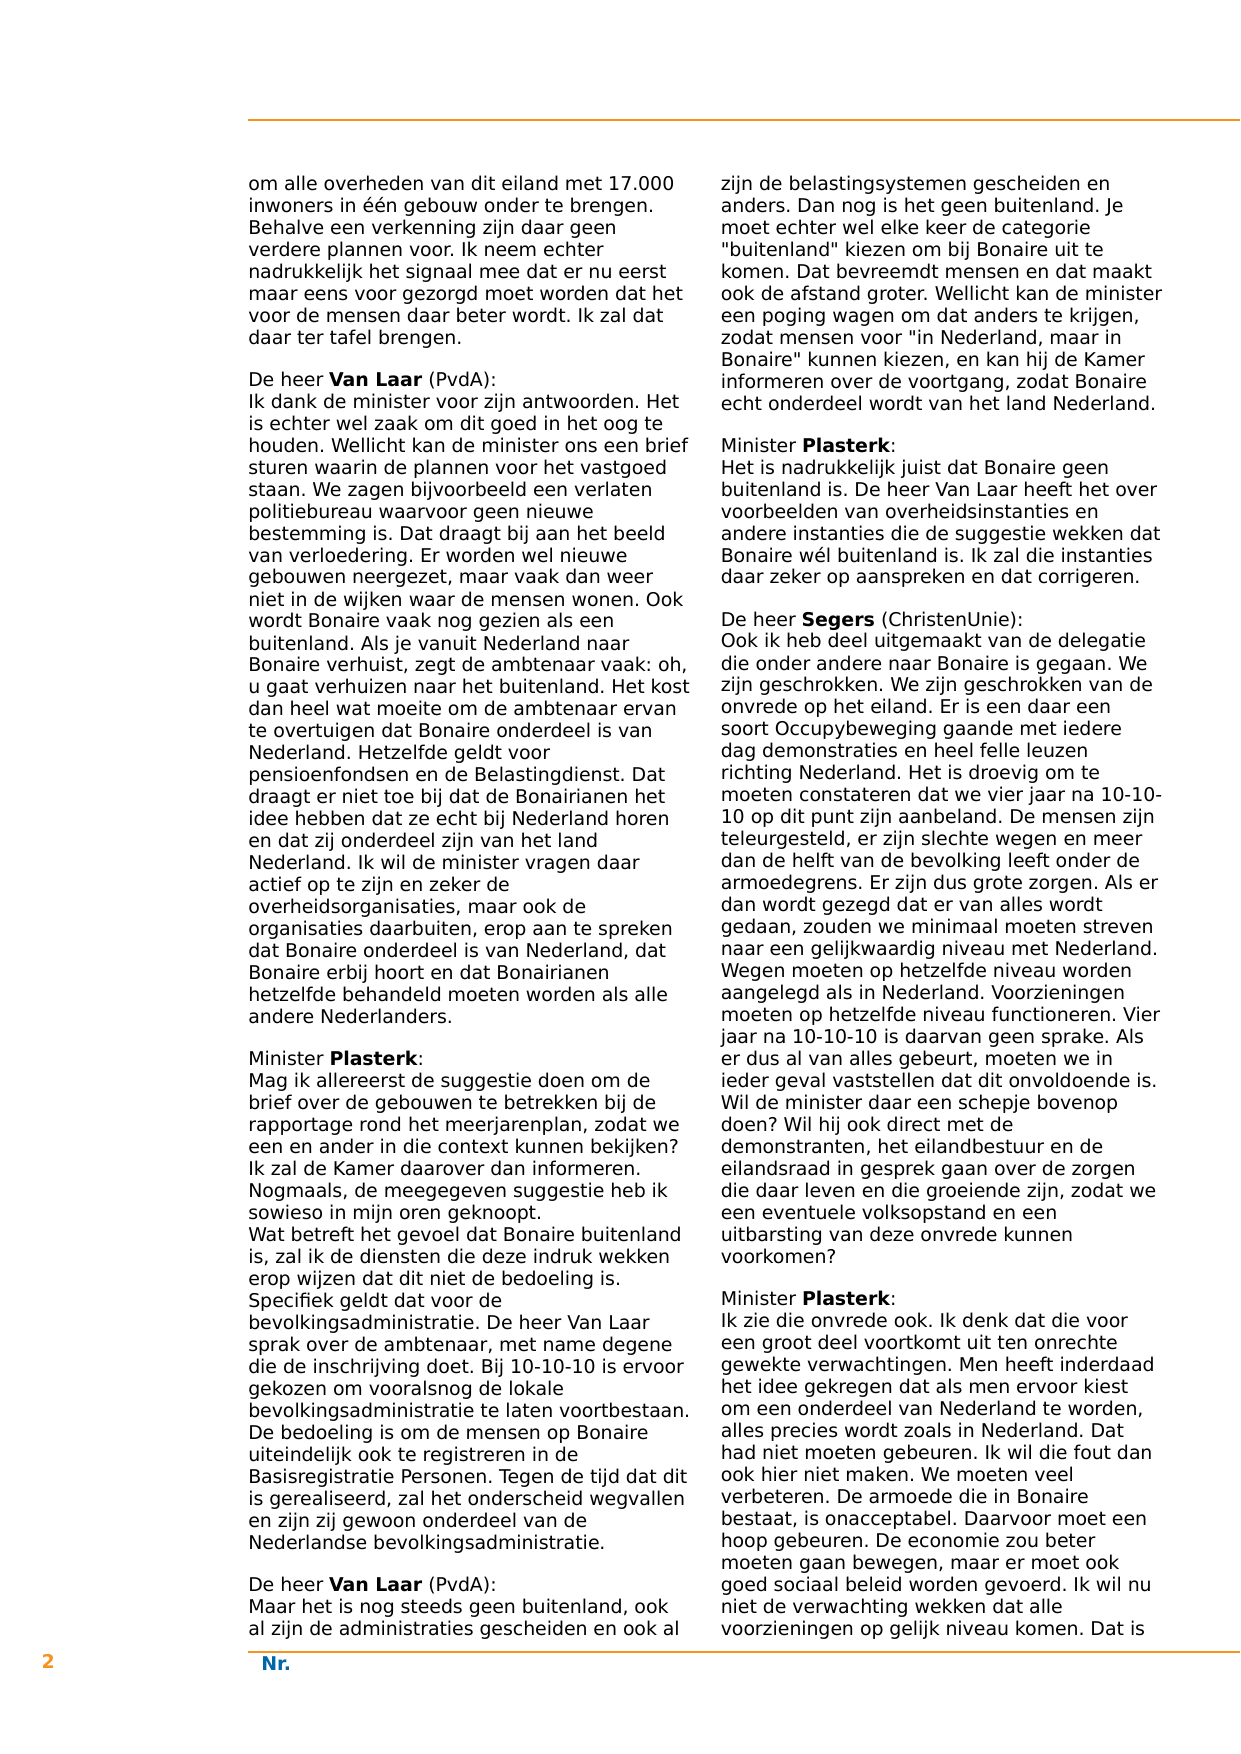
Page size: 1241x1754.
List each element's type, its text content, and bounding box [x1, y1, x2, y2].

text Ik zie die onvrede ook. Ik denk dat die voor een groot deel voortkomt uit ten onrechte gewekte verwachtingen. Men heeft inderdaad het idee gekregen dat als men ervoor kiest om een onderdeel van Nederland te worden, alles precies wordt zoals in Nederland. Dat had niet moeten gebeuren. Ik wil die fout dan ook hier niet maken. We moeten veel verbeteren. De armoede die in Bonaire bestaat, is onacceptabel. Daarvoor moet een hoop gebeuren. De economie zou beter moeten gaan bewegen, maar er moet ook goed sociaal beleid worden gevoerd. Ik wil nu niet de verwachting wekken dat alle voorzieningen op gelijk niveau komen. Dat is [721, 1310, 1163, 1639]
text om alle overheden van dit eiland met 17.000 inwoners in één gebouw onder te brengen. Behalve een verkenning zijn daar geen verdere plannen voor. Ik neem echter nadrukkelijk het signaal mee dat er nu eerst maar eens voor gezorgd moet worden dat het voor de mensen daar beter wordt. Ik zal dat daar ter tafel brengen. [248, 173, 691, 349]
text Minister Plasterk: [721, 434, 1163, 457]
text Het is nadrukkelijk juist dat Bonaire geen buitenland is. De heer Van Laar heeft het over voorbeelden van overheidsinstanties en andere instanties die de suggestie wekken dat Bonaire wél buitenland is. Ik zal die instanties daar zeker op aanspreken en dat corrigeren. [721, 457, 1163, 588]
text De heer Van Laar (PvdA): [248, 369, 691, 391]
text Minister Plasterk: [721, 1288, 1163, 1310]
text Ik dank de minister voor zijn antwoorden. Het is echter wel zaak om dit goed in het oog te houden. Wellicht kan de minister ons een brief sturen waarin de plannen voor het vastgoed staan. We zagen bijvoorbeeld een verlaten politiebureau waarvoor geen nieuwe bestemming is. Dat draagt bij aan het beeld van verloedering. Er worden wel nieuwe gebouwen neergezet, maar vaak dan weer niet in de wijken waar de mensen wonen. Ook wordt Bonaire vaak nog gezien als een buitenland. Als je vanuit Nederland naar Bonaire verhuist, zegt de ambtenaar vaak: oh, u gaat verhuizen naar het buitenland. Het kost dan heel wat moeite om de ambtenaar ervan te overtuigen dat Bonaire onderdeel is van Nederland. Hetzelfde geldt voor pensioenfondsen en de Belastingdienst. Dat draagt er niet toe bij dat de Bonairianen het idee hebben dat ze echt bij Nederland horen en dat zij onderdeel zijn van het land Nederland. Ik wil de minister vragen daar actief op te zijn en zeker de overheidsorganisaties, maar ook de organisaties daarbuiten, erop aan te spreken dat Bonaire onderdeel is van Nederland, dat Bonaire erbij hoort en dat Bonairianen hetzelfde behandeld moeten worden als alle andere Nederlanders. [248, 391, 691, 1028]
text De heer Segers (ChristenUnie): [721, 608, 1163, 630]
text Ook ik heb deel uitgemaakt van de delegatie die onder andere naar Bonaire is gegaan. We zijn geschrokken. We zijn geschrokken van de onvrede op het eiland. Er is een daar een soort Occupybeweging gaande met iedere dag demonstraties en heel felle leuzen richting Nederland. Het is droevig om te moeten constateren dat we vier jaar na 10-10-10 op dit punt zijn aanbeland. De mensen zijn teleurgesteld, er zijn slechte wegen en meer dan de helft van de bevolking leeft onder de armoedegrens. Er zijn dus grote zorgen. Als er dan wordt gezegd dat er van alles wordt gedaan, zouden we minimaal moeten streven naar een gelijkwaardig niveau met Nederland. Wegen moeten op hetzelfde niveau worden aangelegd als in Nederland. Voorzieningen moeten op hetzelfde niveau functioneren. Vier jaar na 10-10-10 is daarvan geen sprake. Als er dus al van alles gebeurt, moeten we in ieder geval vaststellen dat dit onvoldoende is. Wil de minister daar een schepje bovenop doen? Wil hij ook direct met de demonstranten, het eilandbestuur en de eilandsraad in gesprek gaan over de zorgen die daar leven en die groeiende zijn, zodat we een eventuele volksopstand en een uitbarsting van deze onvrede kunnen voorkomen? [721, 630, 1163, 1268]
text De heer Van Laar (PvdA): [248, 1573, 691, 1596]
text Mag ik allereerst de suggestie doen om de brief over de gebouwen te betrekken bij de rapportage rond het meerjarenplan, zodat we een en ander in die context kunnen bekijken? Ik zal de Kamer daarover dan informeren. Nogmaals, de meegegeven suggestie heb ik sowieso in mijn oren geknoopt. [248, 1070, 691, 1224]
text Minister Plasterk: [248, 1048, 691, 1070]
text zijn de belastingsystemen gescheiden en anders. Dan nog is het geen buitenland. Je moet echter wel elke keer de categorie "buitenland" kiezen om bij Bonaire uit te komen. Dat bevreemdt mensen en dat maakt ook de afstand groter. Wellicht kan de minister een poging wagen om dat anders te krijgen, zodat mensen voor "in Nederland, maar in Bonaire" kunnen kiezen, en kan hij de Kamer informeren over de voortgang, zodat Bonaire echt onderdeel wordt van het land Nederland. [721, 173, 1163, 414]
text Maar het is nog steeds geen buitenland, ook al zijn de administraties gescheiden en ook al [248, 1596, 691, 1639]
text Wat betreft het gevoel dat Bonaire buitenland is, zal ik de diensten die deze indruk wekken erop wijzen dat dit niet de bedoeling is. Specifiek geldt dat voor de bevolkingsadministratie. De heer Van Laar sprak over de ambtenaar, met name degene die de inschrijving doet. Bij 10-10-10 is ervoor gekozen om vooralsnog de lokale bevolkingsadministratie te laten voortbestaan. De bedoeling is om de mensen op Bonaire uiteindelijk ook te registreren in de Basisregistratie Personen. Tegen de tijd dat dit is gerealiseerd, zal het onderscheid wegvallen en zijn zij gewoon onderdeel van de Nederlandse bevolkingsadministratie. [248, 1224, 691, 1553]
